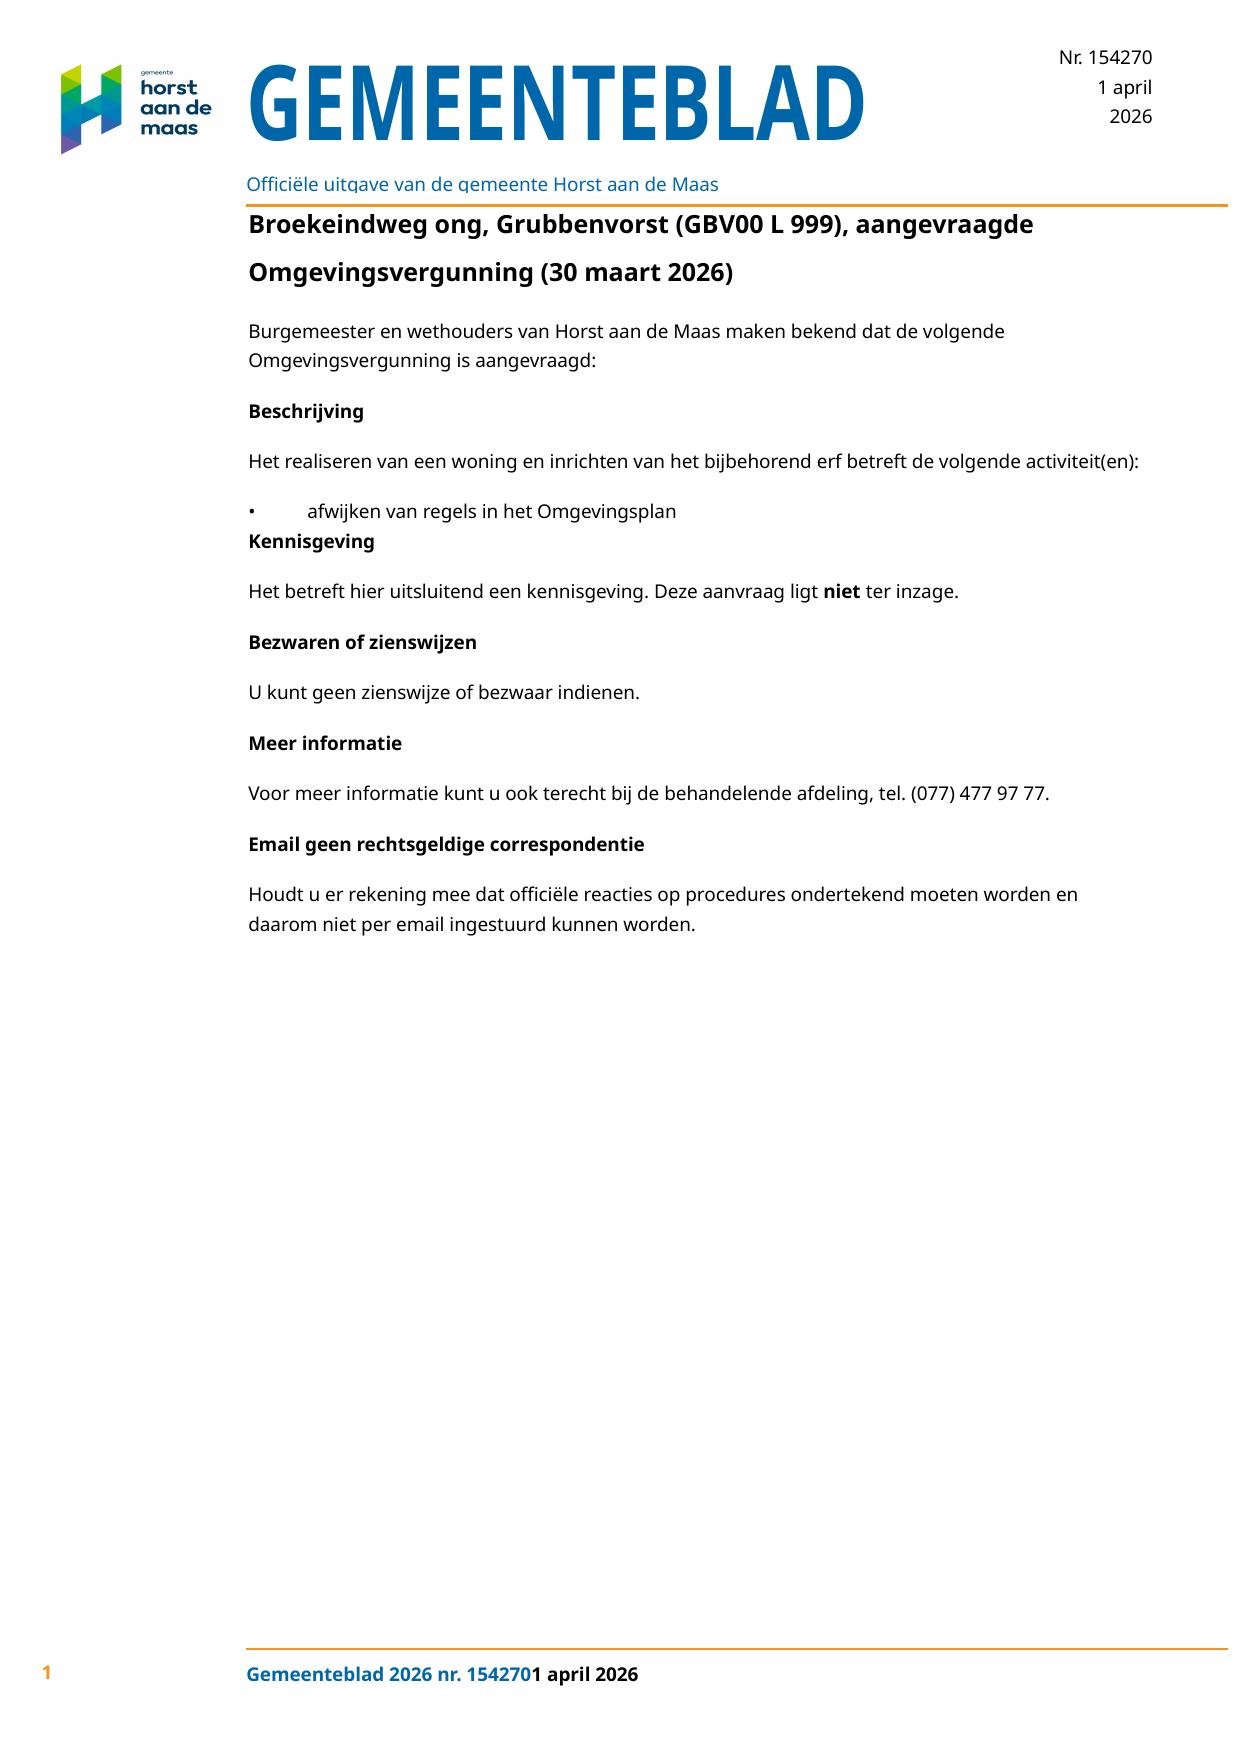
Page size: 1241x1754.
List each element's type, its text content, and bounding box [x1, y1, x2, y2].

text Bezwaren of zienswijzen [248, 629, 1152, 655]
text U kunt geen zienswijze of bezwaar indienen. [248, 679, 1152, 705]
text Broekeindweg ong, Grubbenvorst (GBV00 L 999), aangevraagde Omgevingsvergunning (30 maart 2026) [248, 207, 1152, 288]
picture [41, 47, 231, 172]
list afwijken van regels in het Omgevingsplan [248, 499, 1152, 524]
text Houdt u er rekening mee dat officiële reacties op procedures ondertekend moeten worden en daarom niet per email ingestuurd kunnen worden. [248, 881, 1152, 937]
text Voor meer informatie kunt u ook terecht bij de behandelende afdeling, tel. (077) 477 97 77. [248, 780, 1152, 806]
text Email geen rechtsgeldige correspondentie [248, 831, 1152, 857]
text Het realiseren van een woning en inrichten van het bijbehorend erf betreft de volgende activiteit(en): [248, 448, 1152, 474]
text Het betreft hier uitsluitend een kennisgeving. Deze aanvraag ligt niet ter inzage. [248, 579, 1152, 604]
text Burgemeester en wethouders van Horst aan de Maas maken bekend dat de volgende Omgevingsvergunning is aangevraagd: [248, 318, 1152, 373]
text Meer informatie [248, 730, 1152, 756]
text Kennisgeving [248, 528, 1152, 554]
text Beschrijving [248, 398, 1152, 424]
